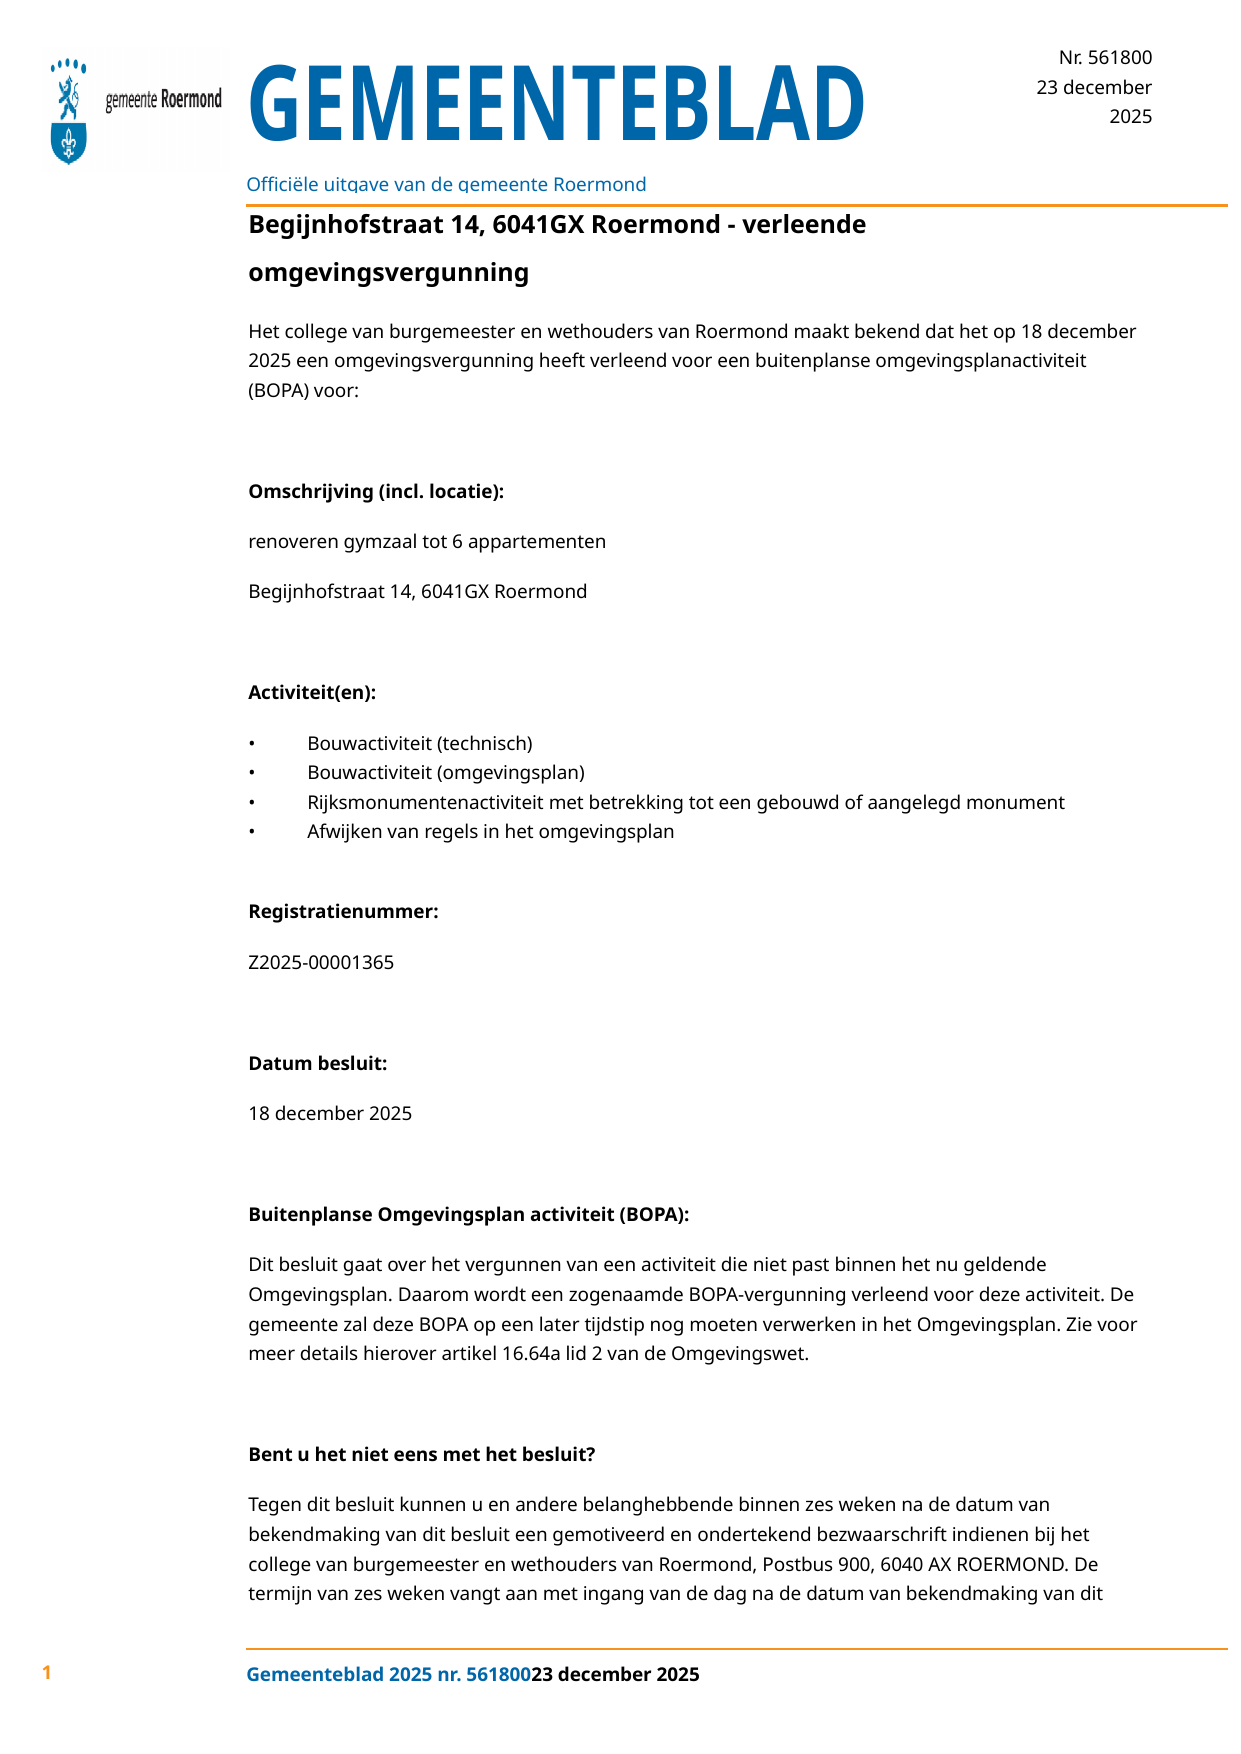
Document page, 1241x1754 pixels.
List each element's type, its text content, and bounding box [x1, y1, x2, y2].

text renoveren gymzaal tot 6 appartementen [248, 528, 1152, 554]
text Buitenplanse Omgevingsplan activiteit (BOPA): [248, 1201, 1152, 1227]
text Dit besluit gaat over het vergunnen van een activiteit die niet past binnen het nu geldende Omgevingsplan. Daarom wordt een zogenaamde BOPA-vergunning verleend voor deze activiteit. De gemeente zal deze BOPA op een later tijdstip nog moeten verwerken in het Omgevingsplan. Zie voor meer details hierover artikel 16.64a lid 2 van de Omgevingswet. [248, 1252, 1152, 1366]
text Registratienummer: [248, 899, 1152, 924]
list Afwijken van regels in het omgevingsplan [248, 819, 1152, 844]
text Bent u het niet eens met het besluit? [248, 1441, 1152, 1467]
text Begijnhofstraat 14, 6041GX Roermond [248, 579, 1152, 604]
list Rijksmonumentenactiviteit met betrekking tot een gebouwd of aangelegd monument [248, 789, 1152, 815]
text Begijnhofstraat 14, 6041GX Roermond - verleende omgevingsvergunning [248, 207, 1152, 288]
text Datum besluit: [248, 1050, 1152, 1076]
text Het college van burgemeester en wethouders van Roermond maakt bekend dat het op 18 december 2025 een omgevingsvergunning heeft verleend voor een buitenplanse omgevingsplanactiviteit (BOPA) voor: [248, 318, 1152, 403]
text 18 december 2025 [248, 1100, 1152, 1126]
text Omschrijving (incl. locatie): [248, 478, 1152, 504]
text Activiteit(en): [248, 679, 1152, 705]
text Tegen dit besluit kunnen u en andere belanghebbende binnen zes weken na de datum van bekendmaking van dit besluit een gemotiveerd en ondertekend bezwaarschrift indienen bij het college van burgemeester en wethouders van Roermond, Postbus 900, 6040 AX ROERMOND. De termijn van zes weken vangt aan met ingang van de dag na de datum van bekendmaking van dit [248, 1492, 1152, 1606]
picture [41, 47, 231, 172]
list Bouwactiviteit (technisch) [248, 730, 1152, 756]
list Bouwactiviteit (omgevingsplan) [248, 759, 1152, 785]
text Z2025-00001365 [248, 949, 1152, 975]
